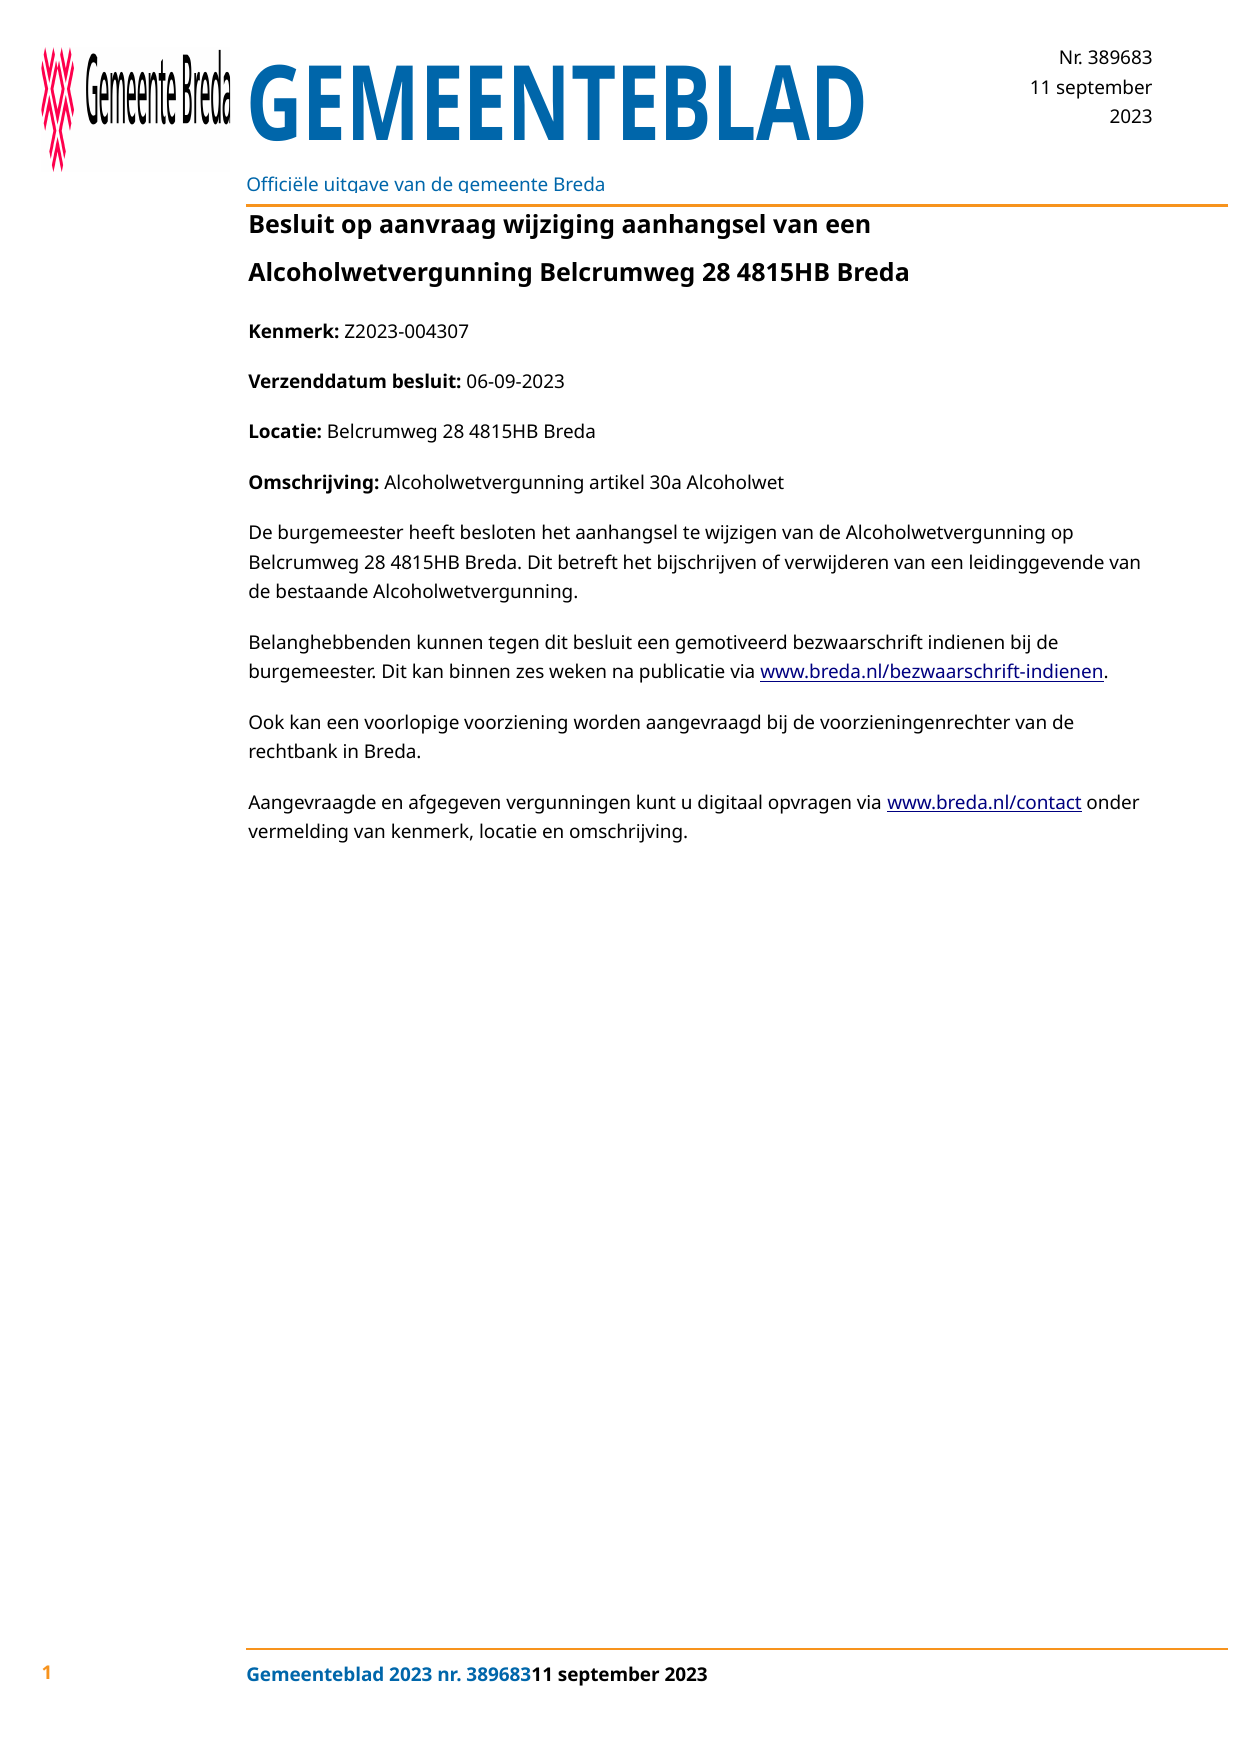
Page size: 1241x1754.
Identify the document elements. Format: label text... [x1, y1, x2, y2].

text Verzenddatum besluit: 06-09-2023 [248, 368, 1152, 394]
text Omschrijving: Alcoholwetvergunning artikel 30a Alcoholwet [248, 469, 1152, 495]
text Aangevraagde en afgegeven vergunningen kunt u digitaal opvragen via www.breda.nl/contact onder vermelding van kenmerk, locatie en omschrijving. [248, 789, 1152, 844]
text Locatie: Belcrumweg 28 4815HB Breda [248, 419, 1152, 444]
text Kenmerk: Z2023-004307 [248, 318, 1152, 344]
picture [41, 47, 231, 172]
text Ook kan een voorlopige voorziening worden aangevraagd bij de voorzieningenrechter van de rechtbank in Breda. [248, 709, 1152, 764]
text De burgemeester heeft besloten het aanhangsel te wijzigen van de Alcoholwetvergunning op Belcrumweg 28 4815HB Breda. Dit betreft het bijschrijven of verwijderen van een leidinggevende van de bestaande Alcoholwetvergunning. [248, 519, 1152, 604]
text Besluit op aanvraag wijziging aanhangsel van een Alcoholwetvergunning Belcrumweg 28 4815HB Breda [248, 207, 1152, 288]
text Belanghebbenden kunnen tegen dit besluit een gemotiveerd bezwaarschrift indienen bij de burgemeester. Dit kan binnen zes weken na publicatie via www.breda.nl/bezwaarschrift-indienen. [248, 629, 1152, 684]
